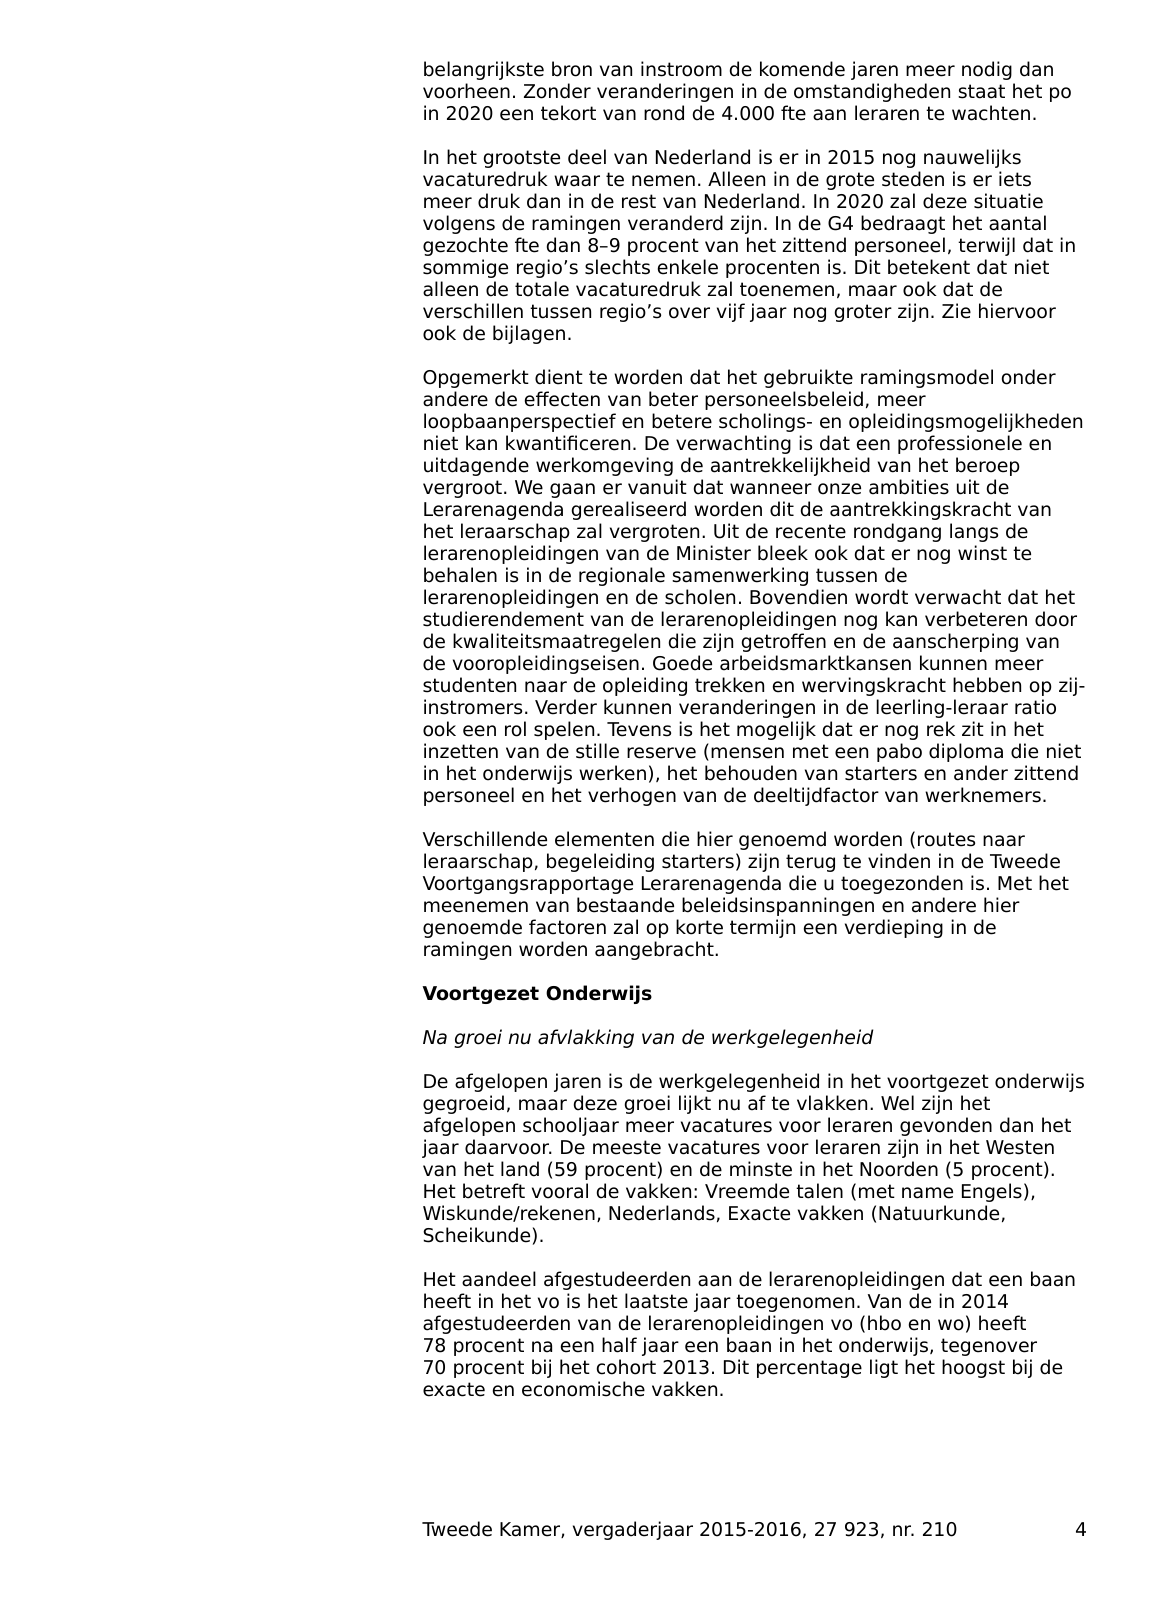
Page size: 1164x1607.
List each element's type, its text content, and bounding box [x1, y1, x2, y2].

text Verschillende elementen die hier genoemd worden (routes naar leraarschap, begeleiding starters) zijn terug te vinden in de Tweede Voortgangsrapportage Lerarenagenda die u toegezonden is. Met het meenemen van bestaande beleidsinspanningen en andere hier genoemde factoren zal op korte termijn een verdieping in de ramingen worden aangebracht. [422, 829, 1087, 961]
subtitle Na groei nu afvlakking van de werkgelegenheid [422, 1027, 1087, 1049]
text Het aandeel afgestudeerden aan de lerarenopleidingen dat een baan heeft in het vo is het laatste jaar toegenomen. Van de in 2014 afgestudeerden van de lerarenopleidingen vo (hbo en wo) heeft 78 procent na een half jaar een baan in het onderwijs, tegenover 70 procent bij het cohort 2013. Dit percentage ligt het hoogst bij de exacte en economische vakken. [422, 1269, 1087, 1401]
text Opgemerkt dient te worden dat het gebruikte ramingsmodel onder andere de effecten van beter personeelsbeleid, meer loopbaanperspectief en betere scholings- en opleidingsmogelijkheden niet kan kwantificeren. De verwachting is dat een professionele en uitdagende werkomgeving de aantrekkelijkheid van het beroep vergroot. We gaan er vanuit dat wanneer onze ambities uit de Lerarenagenda gerealiseerd worden dit de aantrekkingskracht van het leraarschap zal vergroten. Uit de recente rondgang langs de lerarenopleidingen van de Minister bleek ook dat er nog winst te behalen is in de regionale samenwerking tussen de lerarenopleidingen en de scholen. Bovendien wordt verwacht dat het studierendement van de lerarenopleidingen nog kan verbeteren door de kwaliteitsmaatregelen die zijn getroffen en de aanscherping van de vooropleidingseisen. Goede arbeidsmarktkansen kunnen meer studenten naar de opleiding trekken en wervingskracht hebben op zij-instromers. Verder kunnen veranderingen in de leerling-leraar ratio ook een rol spelen. Tevens is het mogelijk dat er nog rek zit in het inzetten van de stille reserve (mensen met een pabo diploma die niet in het onderwijs werken), het behouden van starters en ander zittend personeel en het verhogen van de deeltijdfactor van werknemers. [422, 367, 1087, 807]
text In het grootste deel van Nederland is er in 2015 nog nauwelijks vacaturedruk waar te nemen. Alleen in de grote steden is er iets meer druk dan in de rest van Nederland. In 2020 zal deze situatie volgens de ramingen veranderd zijn. In de G4 bedraagt het aantal gezochte fte dan 8–9 procent van het zittend personeel, terwijl dat in sommige regio’s slechts enkele procenten is. Dit betekent dat niet alleen de totale vacaturedruk zal toenemen, maar ook dat de verschillen tussen regio’s over vijf jaar nog groter zijn. Zie hiervoor ook de bijlagen. [422, 147, 1087, 345]
text belangrijkste bron van instroom de komende jaren meer nodig dan voorheen. Zonder veranderingen in de omstandigheden staat het po in 2020 een tekort van rond de 4.000 fte aan leraren te wachten. [422, 59, 1087, 125]
subtitle Voortgezet Onderwijs [422, 983, 1087, 1005]
text De afgelopen jaren is de werkgelegenheid in het voortgezet onderwijs gegroeid, maar deze groei lijkt nu af te vlakken. Wel zijn het afgelopen schooljaar meer vacatures voor leraren gevonden dan het jaar daarvoor. De meeste vacatures voor leraren zijn in het Westen van het land (59 procent) en de minste in het Noorden (5 procent). Het betreft vooral de vakken: Vreemde talen (met name Engels), Wiskunde/rekenen, Nederlands, Exacte vakken (Natuurkunde, Scheikunde). [422, 1071, 1087, 1247]
